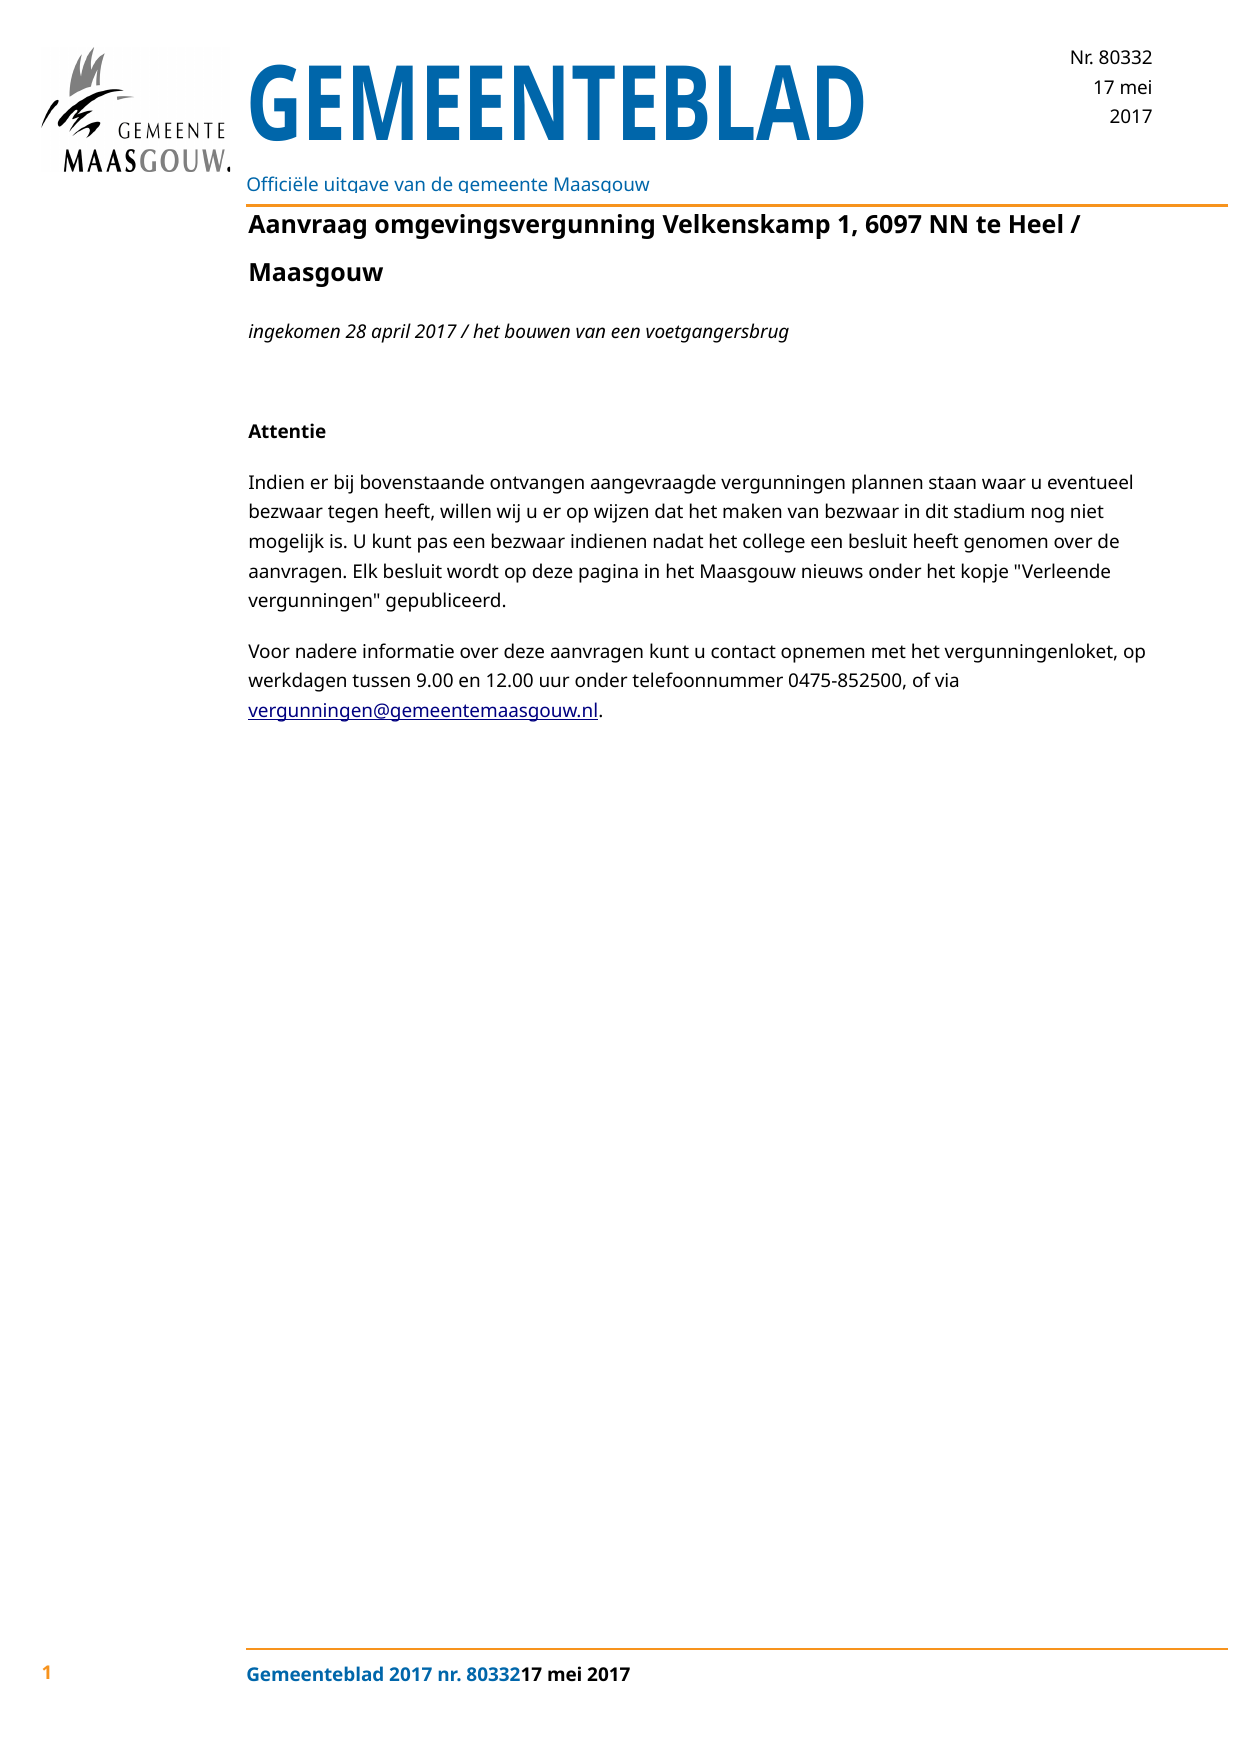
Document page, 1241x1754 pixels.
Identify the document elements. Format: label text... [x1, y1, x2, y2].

text Indien er bij bovenstaande ontvangen aangevraagde vergunningen plannen staan waar u eventueel bezwaar tegen heeft, willen wij u er op wijzen dat het maken van bezwaar in dit stadium nog niet mogelijk is. U kunt pas een bezwaar indienen nadat het college een besluit heeft genomen over de aanvragen. Elk besluit wordt op deze pagina in het Maasgouw nieuws onder het kopje "Verleende vergunningen" gepubliceerd. [248, 469, 1152, 613]
text ingekomen 28 april 2017 / het bouwen van een voetgangersbrug [248, 318, 1152, 344]
text Voor nadere informatie over deze aanvragen kunt u contact opnemen met het vergunningenloket, op werkdagen tussen 9.00 en 12.00 uur onder telefoonnummer 0475-852500, of via vergunningen@gemeentemaasgouw.nl. [248, 638, 1152, 723]
text Attentie [248, 419, 1152, 444]
picture [41, 47, 231, 172]
text Aanvraag omgevingsvergunning Velkenskamp 1, 6097 NN te Heel / Maasgouw [248, 207, 1152, 288]
